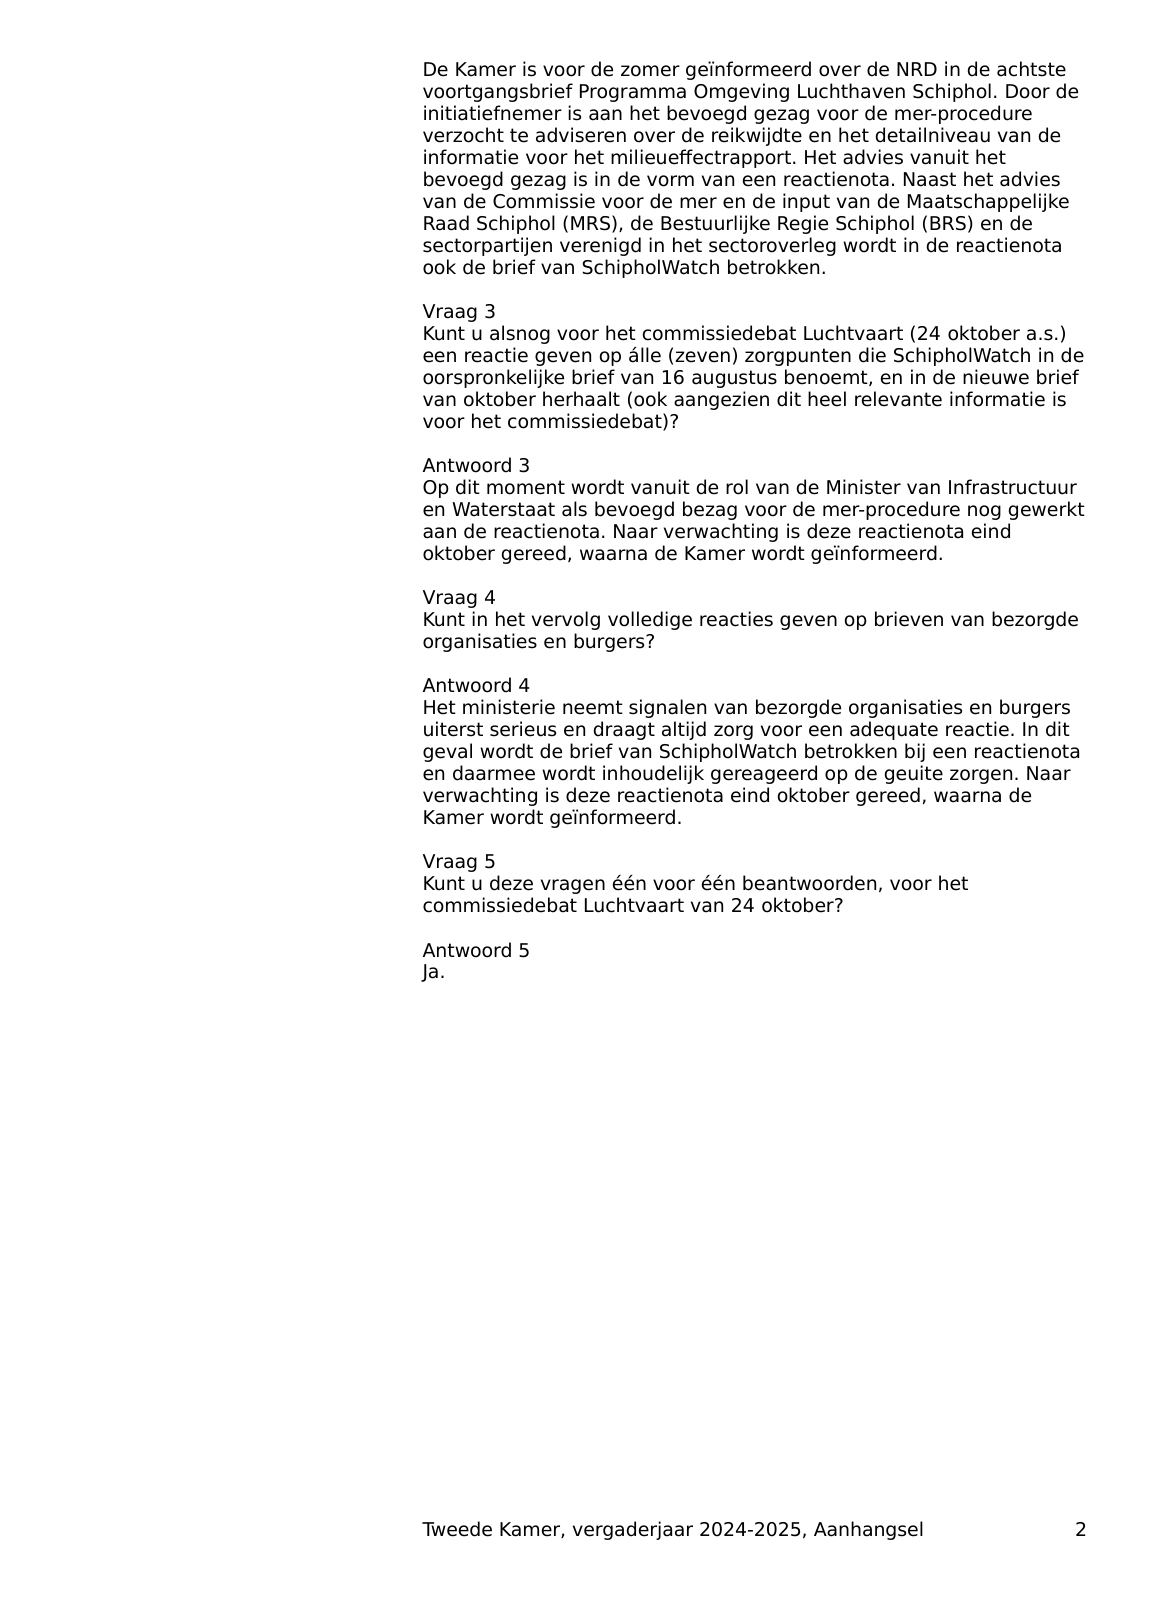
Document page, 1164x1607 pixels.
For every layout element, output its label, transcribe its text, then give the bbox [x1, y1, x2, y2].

text Kunt in het vervolg volledige reacties geven op brieven van bezorgde organisaties en burgers? [422, 609, 1087, 653]
text Het ministerie neemt signalen van bezorgde organisaties en burgers uiterst serieus en draagt altijd zorg voor een adequate reactie. In dit geval wordt de brief van SchipholWatch betrokken bij een reactienota en daarmee wordt inhoudelijk gereageerd op de geuite zorgen. Naar verwachting is deze reactienota eind oktober gereed, waarna de Kamer wordt geïnformeerd. [422, 697, 1087, 829]
text Vraag 4 [422, 587, 1087, 609]
text Ja. [422, 961, 1087, 983]
text Vraag 3 [422, 301, 1087, 323]
text De Kamer is voor de zomer geïnformeerd over de NRD in de achtste voortgangsbrief Programma Omgeving Luchthaven Schiphol. Door de initiatiefnemer is aan het bevoegd gezag voor de mer-procedure verzocht te adviseren over de reikwijdte en het detailniveau van de informatie voor het milieueffectrapport. Het advies vanuit het bevoegd gezag is in de vorm van een reactienota. Naast het advies van de Commissie voor de mer en de input van de Maatschappelijke Raad Schiphol (MRS), de Bestuurlijke Regie Schiphol (BRS) en de sectorpartijen verenigd in het sectoroverleg wordt in de reactienota ook de brief van SchipholWatch betrokken. [422, 59, 1087, 279]
text Antwoord 4 [422, 675, 1087, 697]
text Antwoord 5 [422, 939, 1087, 961]
text Kunt u alsnog voor het commissiedebat Luchtvaart (24 oktober a.s.) een reactie geven op álle (zeven) zorgpunten die SchipholWatch in de oorspronkelijke brief van 16 augustus benoemt, en in de nieuwe brief van oktober herhaalt (ook aangezien dit heel relevante informatie is voor het commissiedebat)? [422, 323, 1087, 433]
text Vraag 5 [422, 851, 1087, 873]
text Antwoord 3 [422, 455, 1087, 477]
text Kunt u deze vragen één voor één beantwoorden, voor het commissiedebat Luchtvaart van 24 oktober? [422, 873, 1087, 917]
text Op dit moment wordt vanuit de rol van de Minister van Infrastructuur en Waterstaat als bevoegd bezag voor de mer-procedure nog gewerkt aan de reactienota. Naar verwachting is deze reactienota eind oktober gereed, waarna de Kamer wordt geïnformeerd. [422, 477, 1087, 565]
